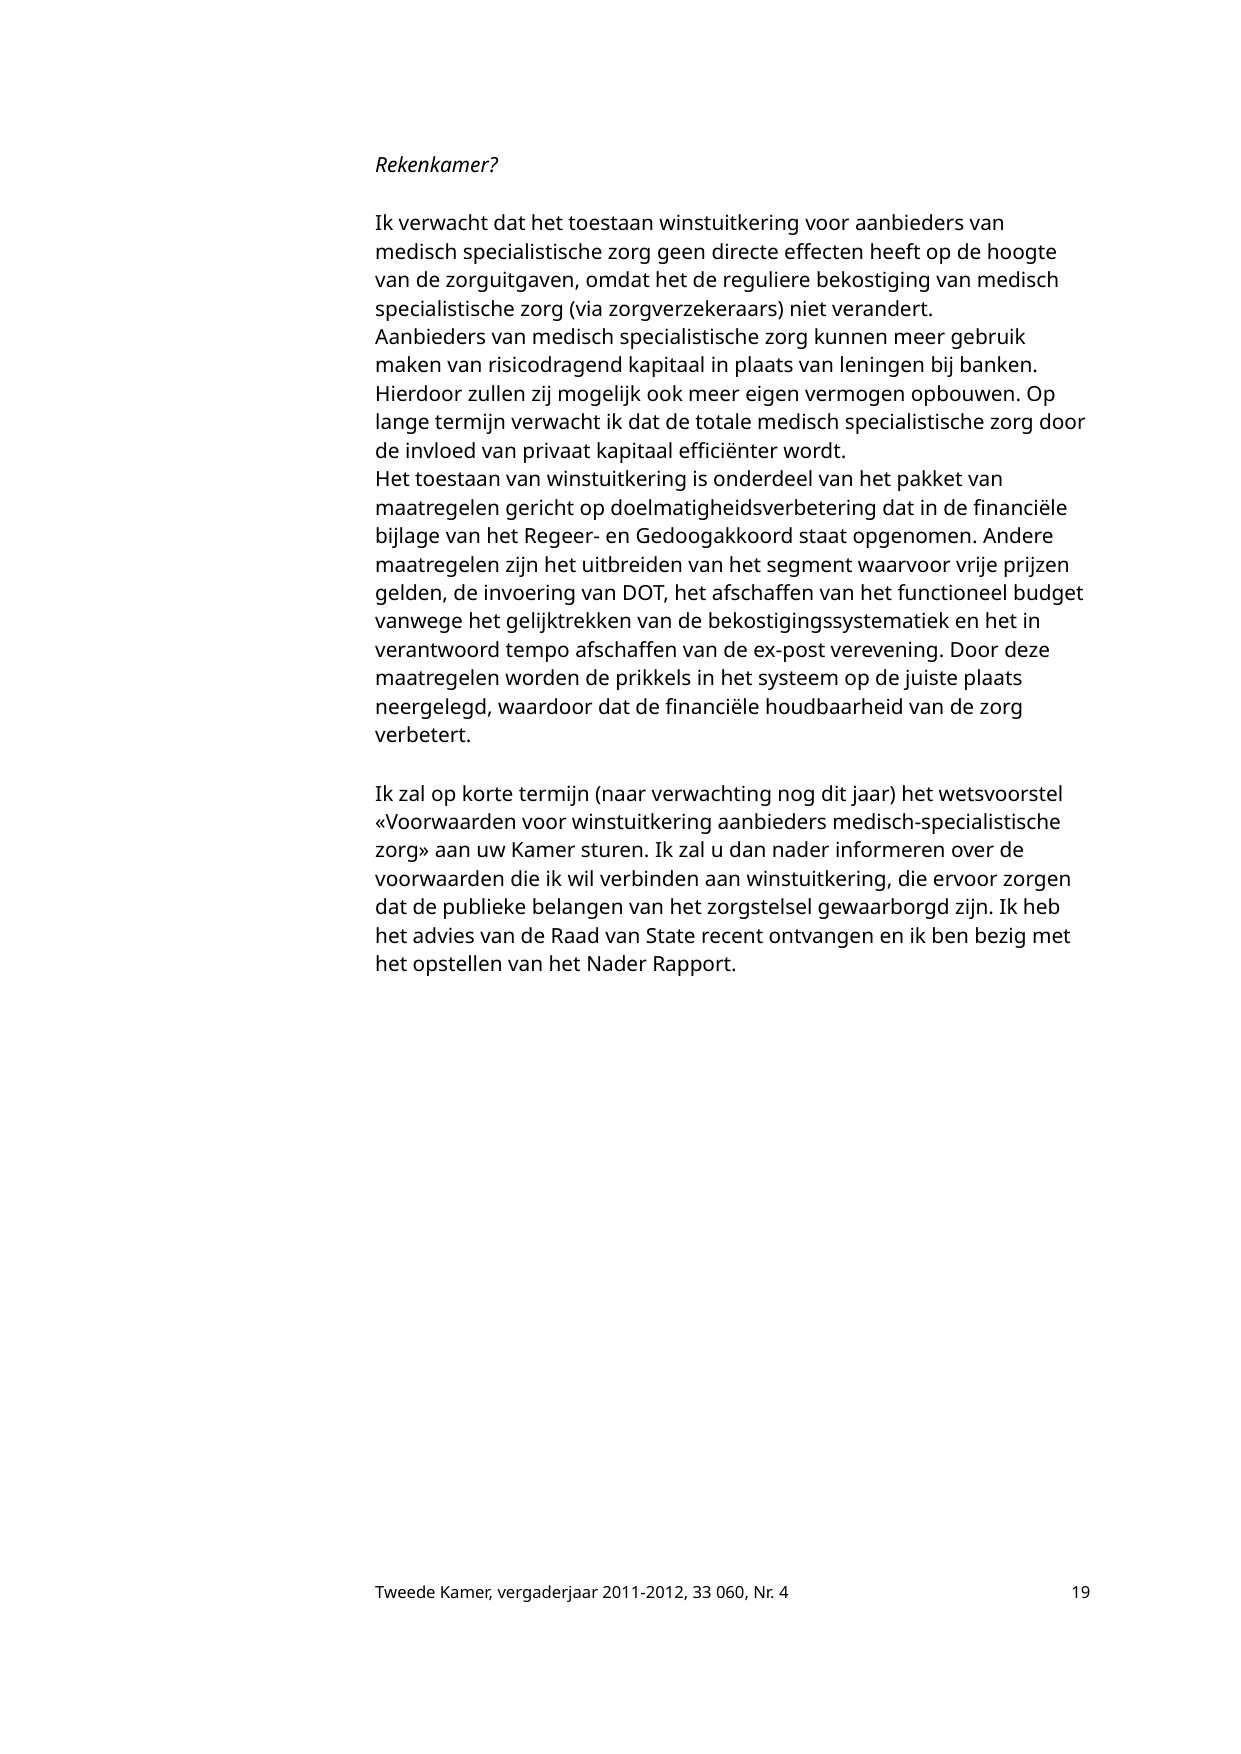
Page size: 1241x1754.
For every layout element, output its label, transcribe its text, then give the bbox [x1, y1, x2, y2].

text Aanbieders van medisch specialistische zorg kunnen meer gebruik maken van risicodragend kapitaal in plaats van leningen bij banken. Hierdoor zullen zij mogelijk ook meer eigen vermogen opbouwen. Op lange termijn verwacht ik dat de totale medisch specialistische zorg door de invloed van privaat kapitaal efficiënter wordt. [375, 322, 1090, 464]
text Ik verwacht dat het toestaan winstuitkering voor aanbieders van medisch specialistische zorg geen directe effecten heeft op de hoogte van de zorguitgaven, omdat het de reguliere bekostiging van medisch specialistische zorg (via zorgverzekeraars) niet verandert. [375, 208, 1090, 322]
text Het toestaan van winstuitkering is onderdeel van het pakket van maatregelen gericht op doelmatigheidsverbetering dat in de financiële bijlage van het Regeer- en Gedoogakkoord staat opgenomen. Andere maatregelen zijn het uitbreiden van het segment waarvoor vrije prijzen gelden, de invoering van DOT, het afschaffen van het functioneel budget vanwege het gelijktrekken van de bekostigingssystematiek en het in verantwoord tempo afschaffen van de ex-post verevening. Door deze maatregelen worden de prikkels in het systeem op de juiste plaats neergelegd, waardoor dat de financiële houdbaarheid van de zorg verbetert. [375, 464, 1090, 749]
text Rekenkamer? [375, 150, 1090, 178]
text Ik zal op korte termijn (naar verwachting nog dit jaar) het wetsvoorstel «Voorwaarden voor winstuitkering aanbieders medisch-specialistische zorg» aan uw Kamer sturen. Ik zal u dan nader informeren over de voorwaarden die ik wil verbinden aan winstuitkering, die ervoor zorgen dat de publieke belangen van het zorgstelsel gewaarborgd zijn. Ik heb het advies van de Raad van State recent ontvangen en ik ben bezig met het opstellen van het Nader Rapport. [375, 779, 1090, 978]
